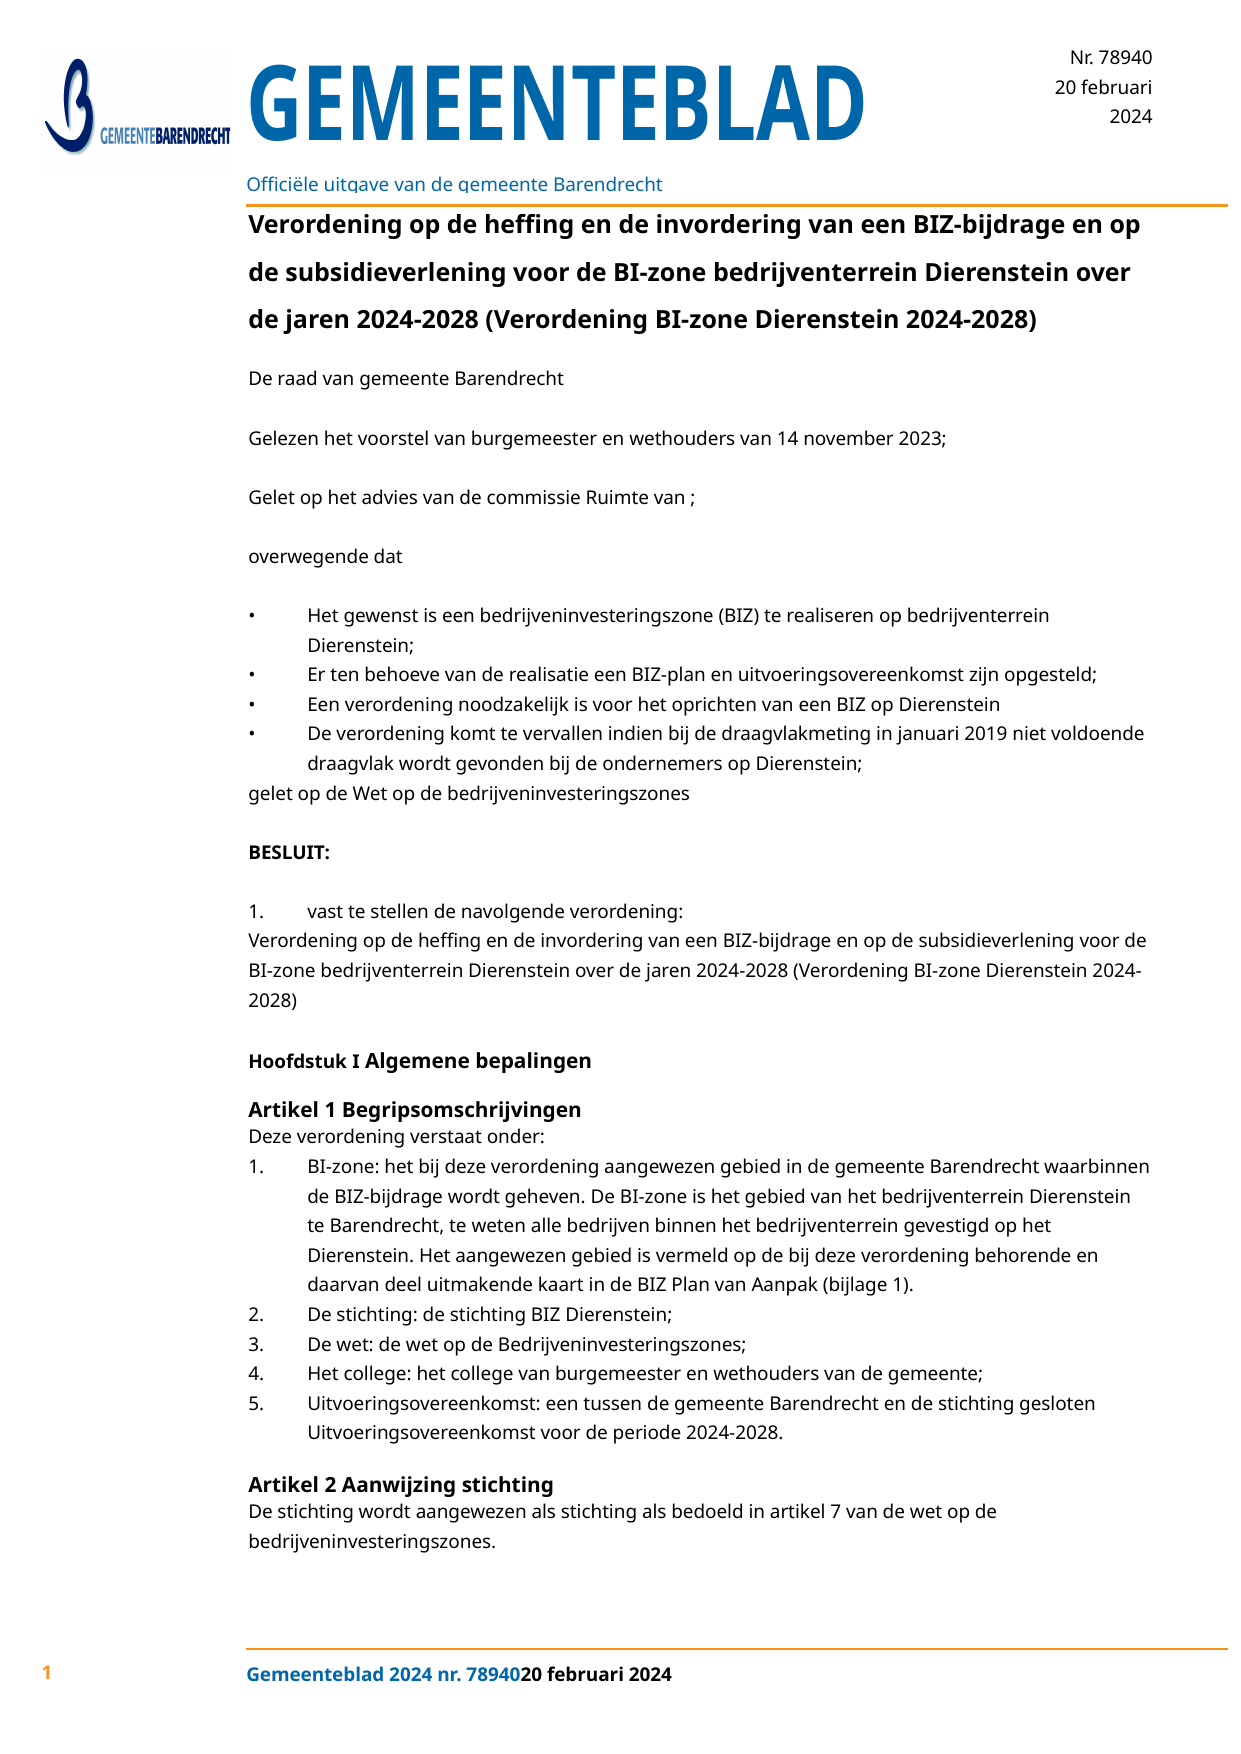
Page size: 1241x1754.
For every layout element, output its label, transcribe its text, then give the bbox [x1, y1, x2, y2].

text De raad van gemeente Barendrecht [248, 366, 1152, 391]
list Een verordening noodzakelijk is voor het oprichten van een BIZ op Dierenstein [248, 691, 1152, 717]
list De verordening komt te vervallen indien bij de draagvlakmeting in januari 2019 niet voldoende draagvlak wordt gevonden bij de ondernemers op Dierenstein; [248, 721, 1152, 776]
list Het gewenst is een bedrijveninvesteringszone (BIZ) te realiseren op bedrijventerrein Dierenstein; [248, 602, 1152, 657]
list BI-zone: het bij deze verordening aangewezen gebied in de gemeente Barendrecht waarbinnen de BIZ-bijdrage wordt geheven. De BI-zone is het gebied van het bedrijventerrein Dierenstein te Barendrecht, te weten alle bedrijven binnen het bedrijventerrein gevestigd op het Dierenstein. Het aangewezen gebied is vermeld op de bij deze verordening behorende en daarvan deel uitmakende kaart in de BIZ Plan van Aanpak (bijlage 1). [248, 1153, 1152, 1297]
text Hoofdstuk I Algemene bepalingen [248, 1046, 1152, 1074]
list De wet: de wet op de Bedrijveninvesteringszones; [248, 1331, 1152, 1356]
text Verordening op de heffing en de invordering van een BIZ-bijdrage en op de subsidieverlening voor de BI-zone bedrijventerrein Dierenstein over de jaren 2024-2028 (Verordening BI-zone Dierenstein 2024-2028) [248, 207, 1152, 336]
list Uitvoeringsovereenkomst: een tussen de gemeente Barendrecht en de stichting gesloten Uitvoeringsovereenkomst voor de periode 2024-2028. [248, 1390, 1152, 1445]
text overwegende dat [248, 543, 1152, 569]
list vast te stellen de navolgende verordening: [248, 898, 1152, 924]
text Gelezen het voorstel van burgemeester en wethouders van 14 november 2023; [248, 425, 1152, 450]
list De stichting: de stichting BIZ Dierenstein; [248, 1301, 1152, 1327]
list Het college: het college van burgemeester en wethouders van de gemeente; [248, 1360, 1152, 1386]
text Artikel 2 Aanwijzing stichting [248, 1470, 1152, 1498]
picture [41, 47, 231, 172]
text gelet op de Wet op de bedrijveninvesteringszones [248, 780, 1152, 805]
text Artikel 1 Begripsomschrijvingen [248, 1095, 1152, 1124]
list Er ten behoeve van de realisatie een BIZ-plan en uitvoeringsovereenkomst zijn opgesteld; [248, 661, 1152, 687]
text BESLUIT: [248, 839, 1152, 864]
text Verordening op de heffing en de invordering van een BIZ-bijdrage en op de subsidieverlening voor de BI-zone bedrijventerrein Dierenstein over de jaren 2024-2028 (Verordening BI-zone Dierenstein 2024-2028) [248, 928, 1152, 1012]
text De stichting wordt aangewezen als stichting als bedoeld in artikel 7 van de wet op de bedrijveninvesteringszones. [248, 1498, 1152, 1554]
text Deze verordening verstaat onder: [248, 1124, 1152, 1149]
text Gelet op het advies van de commissie Ruimte van ; [248, 484, 1152, 509]
